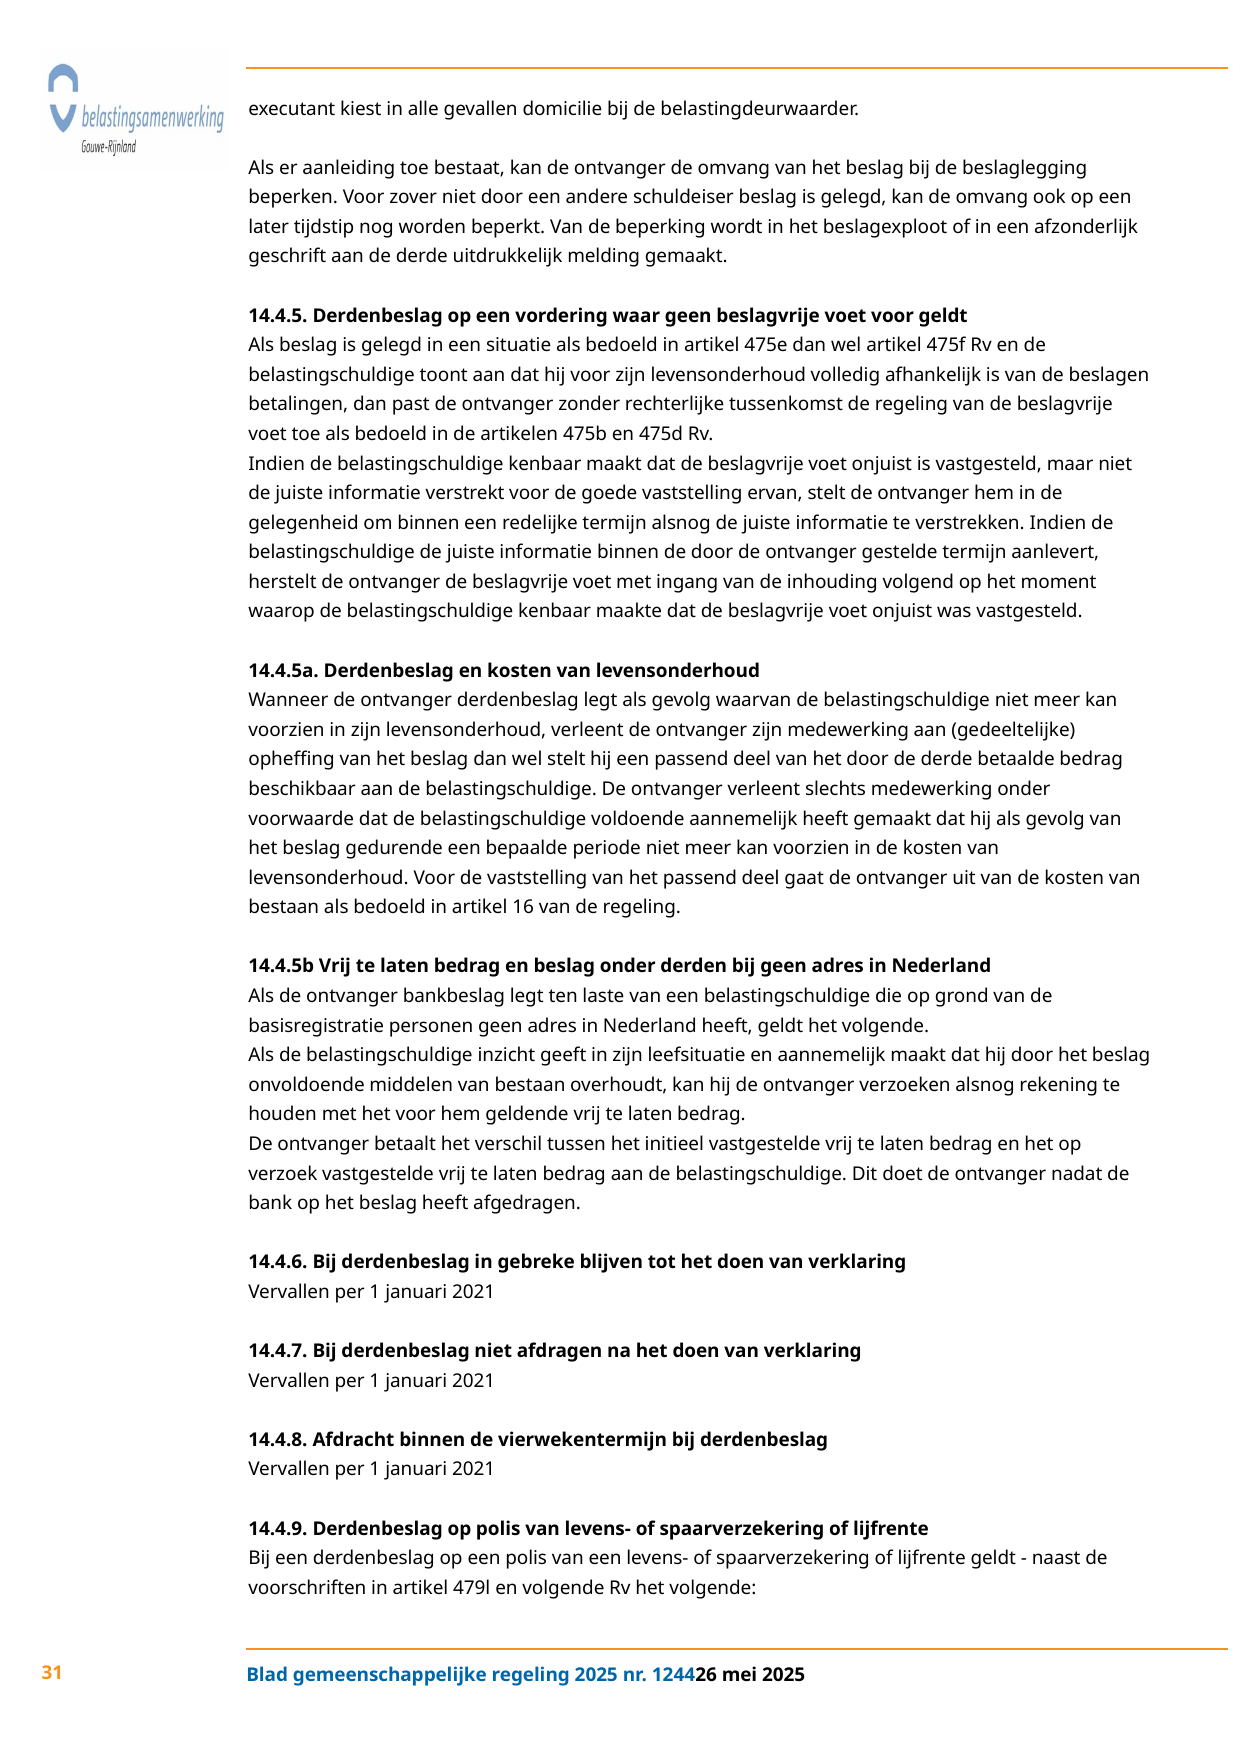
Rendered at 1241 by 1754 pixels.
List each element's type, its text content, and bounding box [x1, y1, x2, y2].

text 14.4.5b Vrij te laten bedrag en beslag onder derden bij geen adres in Nederland [248, 953, 1152, 978]
text Vervallen per 1 januari 2021 [248, 1367, 1152, 1393]
text 14.4.5. Derdenbeslag op een vordering waar geen beslagvrije voet voor geldt [248, 302, 1152, 328]
text 14.4.5a. Derdenbeslag en kosten van levensonderhoud [248, 657, 1152, 683]
text Bij een derdenbeslag op een polis van een levens- of spaarverzekering of lijfrente geldt - naast de voorschriften in artikel 479l en volgende Rv het volgende: [248, 1544, 1152, 1600]
text Als de ontvanger bankbeslag legt ten laste van een belastingschuldige die op grond van de basisregistratie personen geen adres in Nederland heeft, geldt het volgende. [248, 982, 1152, 1038]
text Als er aanleiding toe bestaat, kan de ontvanger de omvang van het beslag bij de beslaglegging beperken. Voor zover niet door een andere schuldeiser beslag is gelegd, kan de omvang ook op een later tijdstip nog worden beperkt. Van de beperking wordt in het beslagexploot of in een afzonderlijk geschrift aan de derde uitdrukkelijk melding gemaakt. [248, 154, 1152, 268]
text De ontvanger betaalt het verschil tussen het initieel vastgestelde vrij te laten bedrag en het op verzoek vastgestelde vrij te laten bedrag aan de belastingschuldige. Dit doet de ontvanger nadat de bank op het beslag heeft afgedragen. [248, 1130, 1152, 1215]
text Als de belastingschuldige inzicht geeft in zijn leefsituatie en aannemelijk maakt dat hij door het beslag onvoldoende middelen van bestaan overhoudt, kan hij de ontvanger verzoeken alsnog rekening te houden met het voor hem geldende vrij te laten bedrag. [248, 1041, 1152, 1126]
text executant kiest in alle gevallen domicilie bij de belastingdeurwaarder. [248, 95, 1152, 121]
text Als beslag is gelegd in een situatie als bedoeld in artikel 475e dan wel artikel 475f Rv en de belastingschuldige toont aan dat hij voor zijn levensonderhoud volledig afhankelijk is van de beslagen betalingen, dan past de ontvanger zonder rechterlijke tussenkomst de regeling van de beslagvrije voet toe als bedoeld in de artikelen 475b en 475d Rv. [248, 331, 1152, 446]
text 14.4.6. Bij derdenbeslag in gebreke blijven tot het doen van verklaring [248, 1248, 1152, 1274]
text 14.4.9. Derdenbeslag op polis van levens- of spaarverzekering of lijfrente [248, 1515, 1152, 1541]
picture [41, 47, 231, 172]
text Vervallen per 1 januari 2021 [248, 1278, 1152, 1304]
text 14.4.7. Bij derdenbeslag niet afdragen na het doen van verklaring [248, 1337, 1152, 1363]
text Vervallen per 1 januari 2021 [248, 1456, 1152, 1481]
text 14.4.8. Afdracht binnen de vierwekentermijn bij derdenbeslag [248, 1426, 1152, 1452]
text Wanneer de ontvanger derdenbeslag legt als gevolg waarvan de belastingschuldige niet meer kan voorzien in zijn levensonderhoud, verleent de ontvanger zijn medewerking aan (gedeeltelijke) opheffing van het beslag dan wel stelt hij een passend deel van het door de derde betaalde bedrag beschikbaar aan de belastingschuldige. De ontvanger verleent slechts medewerking onder voorwaarde dat de belastingschuldige voldoende aannemelijk heeft gemaakt dat hij als gevolg van het beslag gedurende een bepaalde periode niet meer kan voorzien in de kosten van levensonderhoud. Voor de vaststelling van het passend deel gaat de ontvanger uit van de kosten van bestaan als bedoeld in artikel 16 van de regeling. [248, 686, 1152, 919]
text Indien de belastingschuldige kenbaar maakt dat de beslagvrije voet onjuist is vastgesteld, maar niet de juiste informatie verstrekt voor de goede vaststelling ervan, stelt de ontvanger hem in de gelegenheid om binnen een redelijke termijn alsnog de juiste informatie te verstrekken. Indien de belastingschuldige de juiste informatie binnen de door de ontvanger gestelde termijn aanlevert, herstelt de ontvanger de beslagvrije voet met ingang van de inhouding volgend op het moment waarop de belastingschuldige kenbaar maakte dat de beslagvrije voet onjuist was vastgesteld. [248, 450, 1152, 623]
